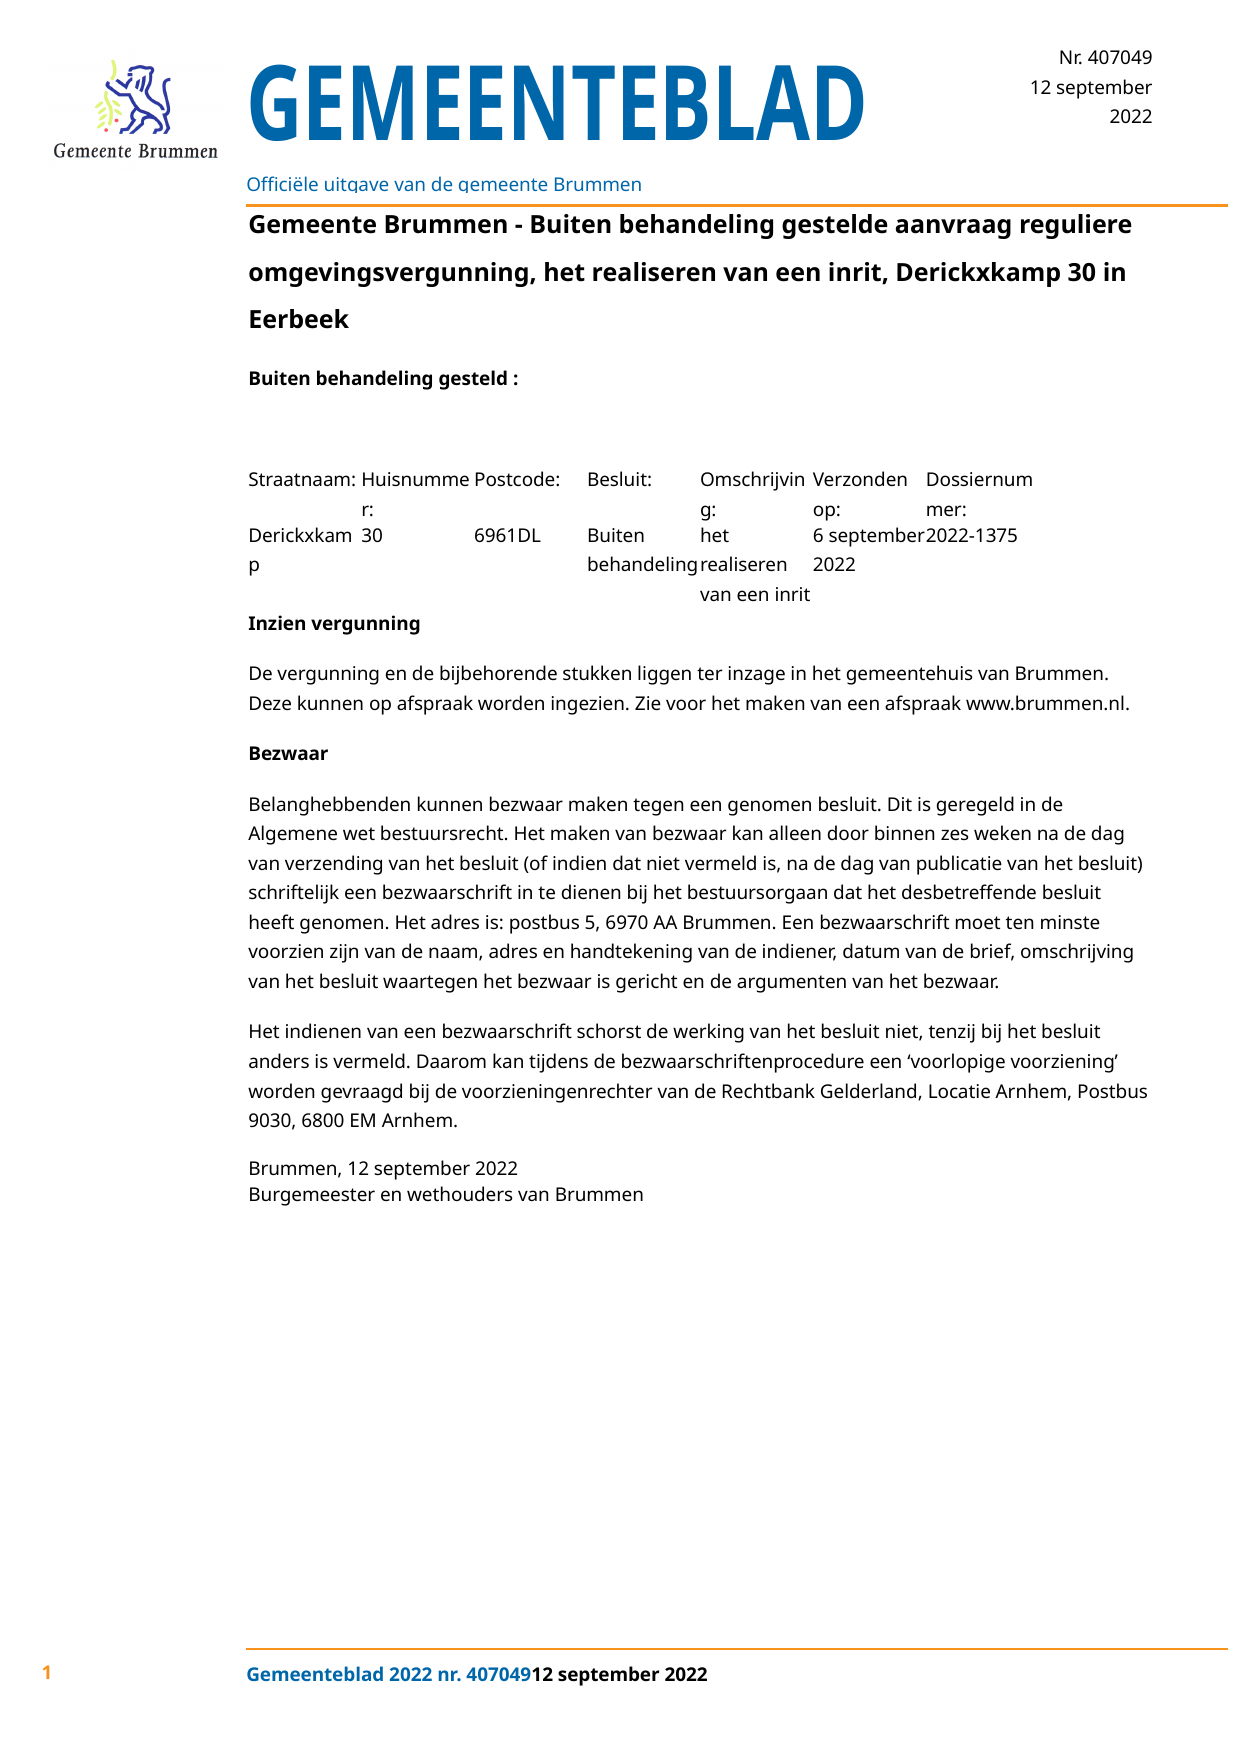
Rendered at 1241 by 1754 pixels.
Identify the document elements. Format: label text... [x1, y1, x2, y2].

text Het indienen van een bezwaarschrift schorst de werking van het besluit niet, tenzij bij het besluit anders is vermeld. Daarom kan tijdens de bezwaarschriftenprocedure een ‘voorlopige voorziening’ worden gevraagd bij de voorzieningenrechter van de Rechtbank Gelderland, Locatie Arnhem, Postbus 9030, 6800 EM Arnhem. [248, 1019, 1152, 1133]
table_cell 30 [361, 522, 474, 607]
text Burgemeester en wethouders van Brummen [248, 1181, 1152, 1207]
text Buiten behandeling gesteld : [248, 366, 1152, 391]
text Brummen, 12 september 2022 [248, 1155, 1152, 1181]
table_header Verzonden op: [813, 466, 926, 522]
table_cell 6961DL [474, 522, 587, 607]
table_cell het realiseren van een inrit [700, 522, 813, 607]
text Inzien vergunning [248, 610, 1152, 636]
table_header Besluit: [587, 466, 700, 522]
table_header Omschrijving: [700, 466, 813, 522]
table_header Postcode: [474, 466, 587, 522]
table_cell 2022-1375 [926, 522, 1038, 607]
picture [41, 47, 231, 172]
table_cell Derickxkamp [248, 522, 361, 607]
table_cell 6 september 2022 [813, 522, 926, 607]
text Bezwaar [248, 740, 1152, 766]
text Gemeente Brummen - Buiten behandeling gestelde aanvraag reguliere omgevingsvergunning, het realiseren van een inrit, Derickxkamp 30 in Eerbeek [248, 207, 1152, 336]
table_cell Buiten behandeling [587, 522, 700, 607]
table_header Straatnaam: [248, 466, 361, 522]
text De vergunning en de bijbehorende stukken liggen ter inzage in het gemeentehuis van Brummen. Deze kunnen op afspraak worden ingezien. Zie voor het maken van een afspraak www.brummen.nl. [248, 660, 1152, 716]
table_header [1039, 466, 1152, 522]
table_cell [1039, 522, 1152, 607]
table_header Huisnummer: [361, 466, 474, 522]
text Belanghebbenden kunnen bezwaar maken tegen een genomen besluit. Dit is geregeld in de Algemene wet bestuursrecht. Het maken van bezwaar kan alleen door binnen zes weken na de dag van verzending van het besluit (of indien dat niet vermeld is, na de dag van publicatie van het besluit) schriftelijk een bezwaarschrift in te dienen bij het bestuursorgaan dat het desbetreffende besluit heeft genomen. Het adres is: postbus 5, 6970 AA Brummen. Een bezwaarschrift moet ten minste voorzien zijn van de naam, adres en handtekening van de indiener, datum van de brief, omschrijving van het besluit waartegen het bezwaar is gericht en de argumenten van het bezwaar. [248, 791, 1152, 994]
table_header Dossiernummer: [926, 466, 1038, 522]
